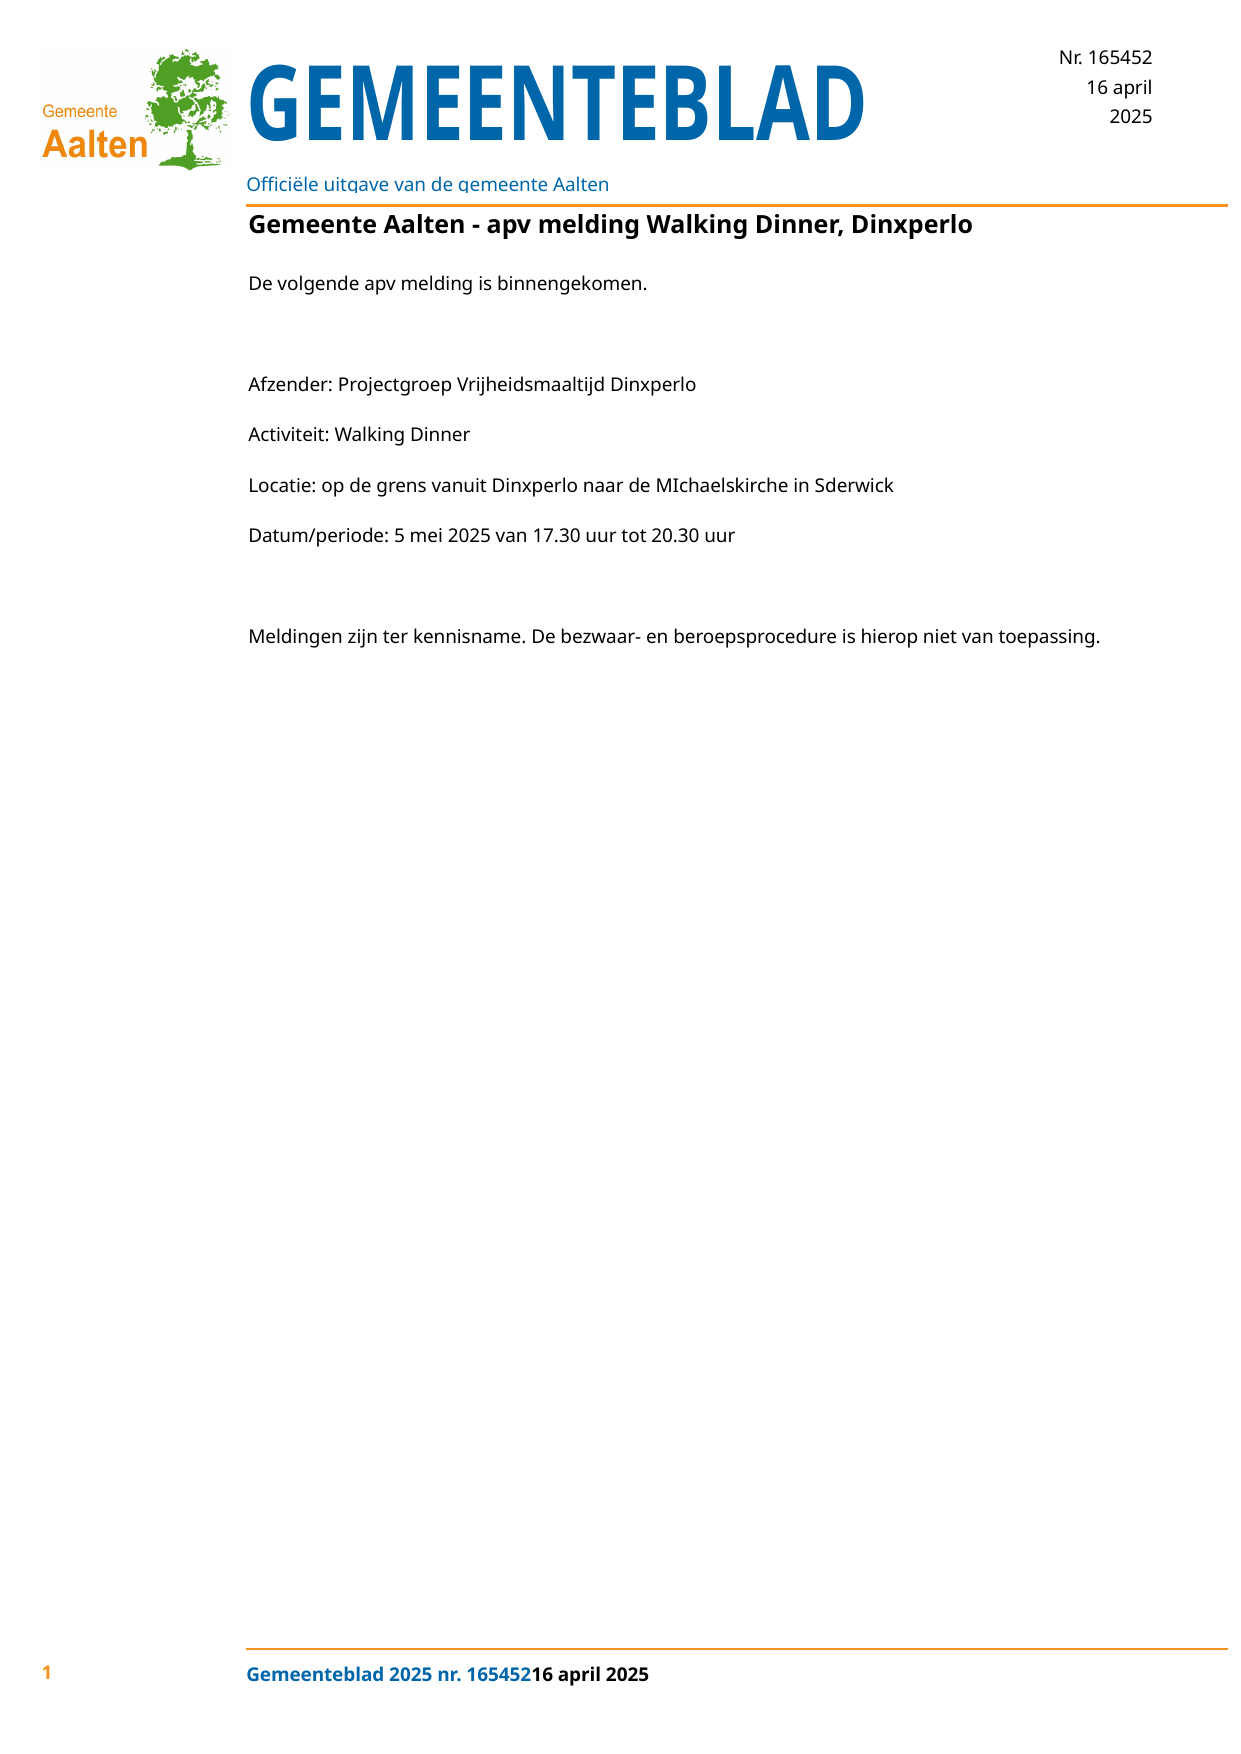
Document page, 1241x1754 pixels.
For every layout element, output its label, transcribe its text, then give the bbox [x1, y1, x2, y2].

text Activiteit: Walking Dinner [248, 422, 1152, 447]
picture [41, 47, 231, 172]
text Afzender: Projectgroep Vrijheidsmaaltijd Dinxperlo [248, 371, 1152, 397]
text Datum/periode: 5 mei 2025 van 17.30 uur tot 20.30 uur [248, 522, 1152, 548]
text Meldingen zijn ter kennisname. De bezwaar- en beroepsprocedure is hierop niet van toepassing. [248, 623, 1152, 649]
text De volgende apv melding is binnengekomen. [248, 270, 1152, 296]
text Gemeente Aalten - apv melding Walking Dinner, Dinxperlo [248, 207, 1152, 241]
text Locatie: op de grens vanuit Dinxperlo naar de MIchaelskirche in Sderwick [248, 472, 1152, 498]
